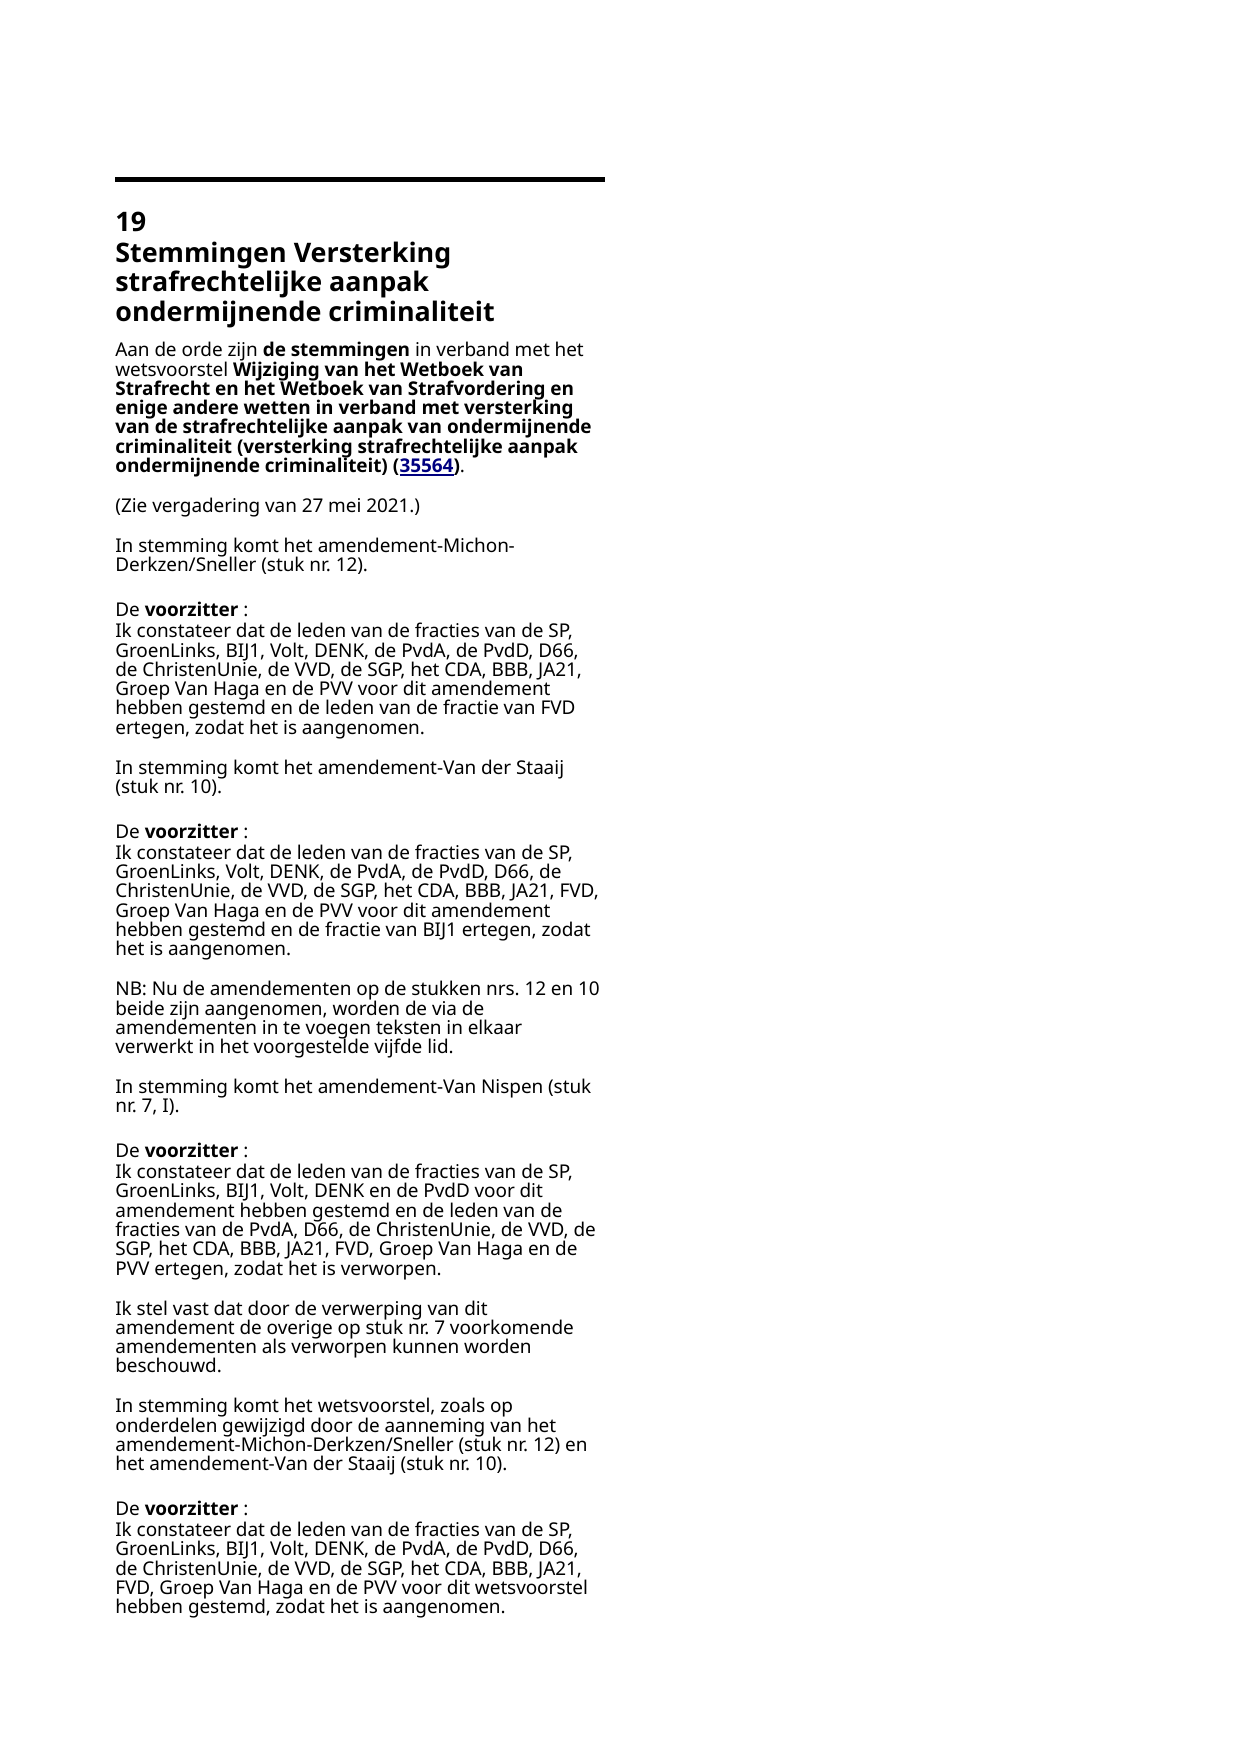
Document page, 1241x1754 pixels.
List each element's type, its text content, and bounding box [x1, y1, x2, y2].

text Stemmingen Versterking strafrechtelijke aanpak ondermijnende criminaliteit [115, 239, 605, 341]
text De voorzitter : [115, 818, 605, 844]
text De voorzitter : [115, 597, 605, 622]
text In stemming komt het amendement-Van der Staaij (stuk nr. 10). [115, 759, 605, 797]
text Ik constateer dat de leden van de fracties van de SP, GroenLinks, BIJ1, Volt, DENK, de PvdA, de PvdD, D66, de ChristenUnie, de VVD, de SGP, het CDA, BBB, JA21, FVD, Groep Van Haga en de PVV voor dit wetsvoorstel hebben gestemd, zodat het is aangenomen. [115, 1521, 605, 1617]
text (Zie vergadering van 27 mei 2021.) [115, 497, 605, 516]
text De voorzitter : [115, 1495, 605, 1521]
text Ik constateer dat de leden van de fracties van de SP, GroenLinks, BIJ1, Volt, DENK, de PvdA, de PvdD, D66, de ChristenUnie, de VVD, de SGP, het CDA, BBB, JA21, Groep Van Haga en de PVV voor dit amendement hebben gestemd en de leden van de fractie van FVD ertegen, zodat het is aangenomen. [115, 622, 605, 738]
text In stemming komt het amendement-Michon-Derkzen/Sneller (stuk nr. 12). [115, 537, 605, 576]
text NB: Nu de amendementen op de stukken nrs. 12 en 10 beide zijn aangenomen, worden de via de amendementen in te voegen teksten in elkaar verwerkt in het voorgestelde vijfde lid. [115, 980, 605, 1057]
text De voorzitter : [115, 1137, 605, 1163]
text Aan de orde zijn de stemmingen in verband met het wetsvoorstel Wijziging van het Wetboek van Strafrecht en het Wetboek van Strafvordering en enige andere wetten in verband met versterking van de strafrechtelijke aanpak van ondermijnende criminaliteit (versterking strafrechtelijke aanpak ondermijnende criminaliteit) (35564). [115, 341, 605, 476]
text Ik constateer dat de leden van de fracties van de SP, GroenLinks, Volt, DENK, de PvdA, de PvdD, D66, de ChristenUnie, de VVD, de SGP, het CDA, BBB, JA21, FVD, Groep Van Haga en de PVV voor dit amendement hebben gestemd en de fractie van BIJ1 ertegen, zodat het is aangenomen. [115, 844, 605, 959]
text Ik stel vast dat door de verwerping van dit amendement de overige op stuk nr. 7 voorkomende amendementen als verworpen kunnen worden beschouwd. [115, 1299, 605, 1377]
text 19 [115, 203, 605, 239]
text In stemming komt het amendement-Van Nispen (stuk nr. 7, I). [115, 1078, 605, 1117]
text Ik constateer dat de leden van de fracties van de SP, GroenLinks, BIJ1, Volt, DENK en de PvdD voor dit amendement hebben gestemd en de leden van de fracties van de PvdA, D66, de ChristenUnie, de VVD, de SGP, het CDA, BBB, JA21, FVD, Groep Van Haga en de PVV ertegen, zodat het is verworpen. [115, 1163, 605, 1279]
text In stemming komt het wetsvoorstel, zoals op onderdelen gewijzigd door de aanneming van het amendement-Michon-Derkzen/Sneller (stuk nr. 12) en het amendement-Van der Staaij (stuk nr. 10). [115, 1397, 605, 1474]
